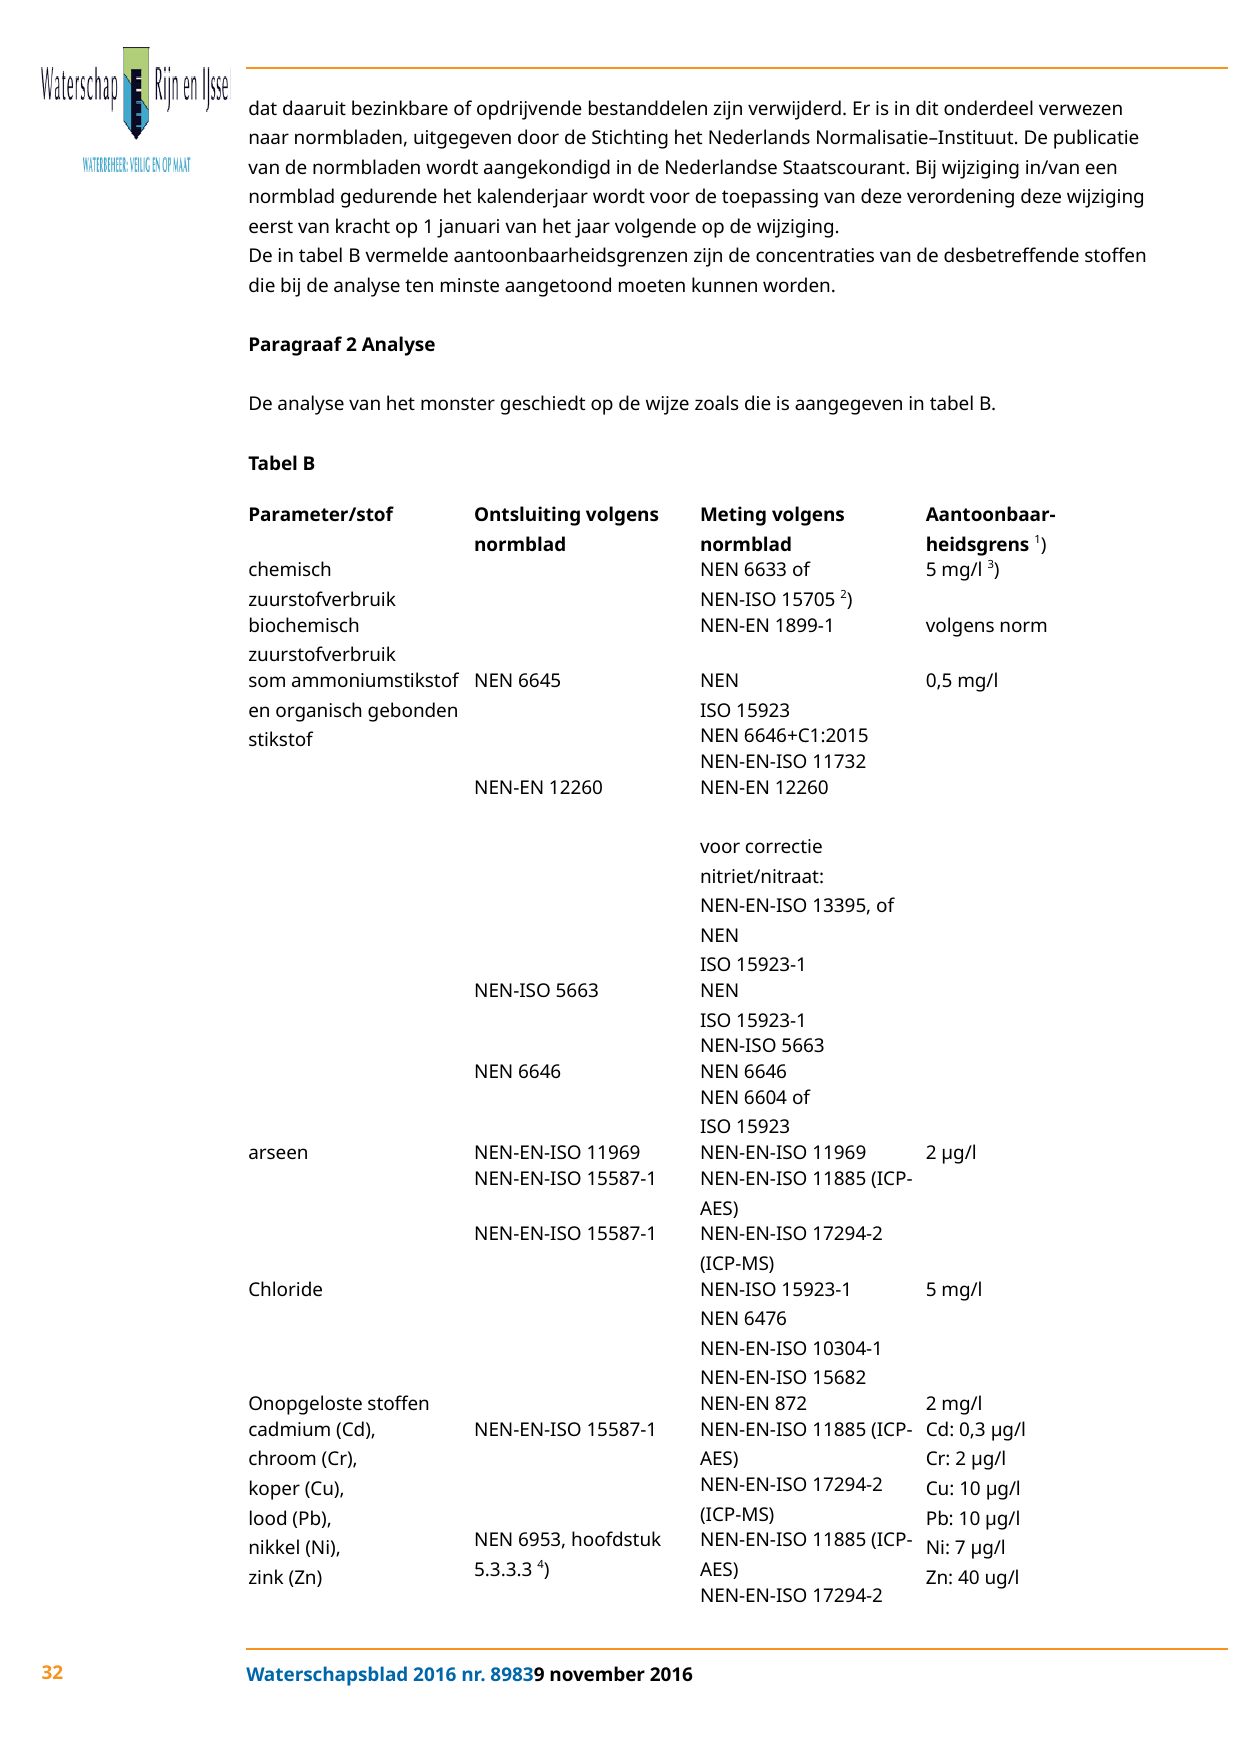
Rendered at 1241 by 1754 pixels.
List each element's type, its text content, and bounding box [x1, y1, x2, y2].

table_cell NEN 6953, hoofdstuk 5.3.3.3 4) [474, 1527, 700, 1611]
table_cell NEN-EN-ISO 11885 (ICP-AES) [700, 1416, 926, 1471]
table_cell NEN-EN-ISO 17294-2 (ICP-MS) [700, 1220, 926, 1276]
table_cell arseen [248, 1139, 474, 1276]
table_cell NEN-EN-ISO 17294-2 [700, 1582, 926, 1611]
table_cell NEN-EN-ISO 11885 (ICP-AES) [700, 1165, 926, 1220]
table_cell NEN-ISO 5663 [700, 1033, 926, 1058]
table_cell NEN-EN 872 [700, 1390, 926, 1416]
table_cell [700, 476, 926, 501]
table_cell [474, 557, 700, 612]
table_cell [474, 1276, 700, 1390]
table_cell 5 mg/l [926, 1276, 1152, 1390]
text Paragraaf 2 Analyse [248, 331, 1152, 357]
table_cell NEN-EN-ISO 15587-1 [474, 1416, 700, 1527]
table_cell 2 µg/l [926, 1139, 1152, 1276]
table_cell Chloride [248, 1276, 474, 1390]
table_cell Onopgeloste stoffen [248, 1390, 474, 1416]
table_cell chemisch zuurstofverbruik [248, 557, 474, 612]
text De analyse van het monster geschiedt op de wijze zoals die is aangegeven in tabel B. [248, 391, 1152, 416]
table_cell NEN 6646+C1:2015 [700, 723, 926, 748]
table_cell volgens norm [926, 612, 1152, 667]
table_cell NEN-ISO 15923-1 NEN 6476 NEN-EN-ISO 10304-1 NEN-EN-ISO 15682 [700, 1276, 926, 1390]
table_cell som ammoniumstikstof en organisch gebonden stikstof [248, 667, 474, 1139]
table_cell NEN 6646 [474, 1058, 700, 1139]
table_cell NEN ISO 15923-1 [700, 977, 926, 1033]
table_cell NEN 6633 of NEN-ISO 15705 2) [700, 557, 926, 612]
table_cell NEN 6645 [474, 667, 700, 774]
table_cell NEN-EN 12260 voor correctie nitriet/nitraat: NEN-EN-ISO 13395, of NEN ISO 15923-1 [700, 774, 926, 977]
table_cell NEN-EN-ISO 17294-2 (ICP-MS) [700, 1471, 926, 1527]
table_cell NEN 6604 of ISO 15923 [700, 1084, 926, 1139]
table_cell Ontsluiting volgens normblad [474, 501, 700, 557]
table_cell NEN-EN-ISO 11885 (ICP-AES) [700, 1527, 926, 1582]
table_cell cadmium (Cd), chroom (Cr), koper (Cu), lood (Pb), nikkel (Ni), zink (Zn) [248, 1416, 474, 1611]
table_header [926, 450, 1152, 476]
table_cell [474, 476, 700, 501]
table_cell Meting volgens normblad [700, 501, 926, 557]
text De in tabel B vermelde aantoonbaarheidsgrenzen zijn de concentraties van de desbetreffende stoffen die bij de analyse ten minste aangetoond moeten kunnen worden. [248, 243, 1152, 298]
table_cell NEN-EN-ISO 15587-1 [474, 1220, 700, 1276]
table_cell biochemisch zuurstofverbruik [248, 612, 474, 667]
table_cell [926, 476, 1152, 501]
table_cell NEN-EN-ISO 11969 [700, 1139, 926, 1165]
table_cell 2 mg/l [926, 1390, 1152, 1416]
table_cell NEN 6646 [700, 1058, 926, 1084]
table_cell Cd: 0,3 µg/l Cr: 2 µg/l Cu: 10 µg/l Pb: 10 µg/l Ni: 7 µg/l Zn: 40 ug/l [926, 1416, 1152, 1611]
table_cell [248, 476, 474, 501]
text dat daaruit bezinkbare of opdrijvende bestanddelen zijn verwijderd. Er is in dit onderdeel verwezen naar normbladen, uitgegeven door de Stichting het Nederlands Normalisatie–Instituut. De publicatie van de normbladen wordt aangekondigd in de Nederlandse Staatscourant. Bij wijziging in/van een normblad gedurende het kalenderjaar wordt voor de toepassing van deze verordening deze wijziging eerst van kracht op 1 januari van het jaar volgende op de wijziging. [248, 95, 1152, 239]
table_cell NEN-ISO 5663 [474, 977, 700, 1058]
table_cell Parameter/stof [248, 501, 474, 557]
table_cell 0,5 mg/l [926, 667, 1152, 1139]
table_cell NEN-EN-ISO 11969 [474, 1139, 700, 1165]
table_cell NEN-EN 1899-1 [700, 612, 926, 667]
table_cell [474, 1390, 700, 1416]
table_cell 5 mg/l 3) [926, 557, 1152, 612]
table_header [700, 450, 926, 476]
table_header Tabel B [248, 450, 474, 476]
table_cell NEN-EN 12260 [474, 774, 700, 977]
table_cell Aantoonbaar- heidsgrens 1) [926, 501, 1152, 557]
table_cell NEN-EN-ISO 15587-1 [474, 1165, 700, 1220]
table_cell NEN ISO 15923 [700, 667, 926, 723]
table_cell [474, 612, 700, 667]
table_header [474, 450, 700, 476]
table_cell NEN-EN-ISO 11732 [700, 748, 926, 774]
picture [41, 47, 231, 172]
